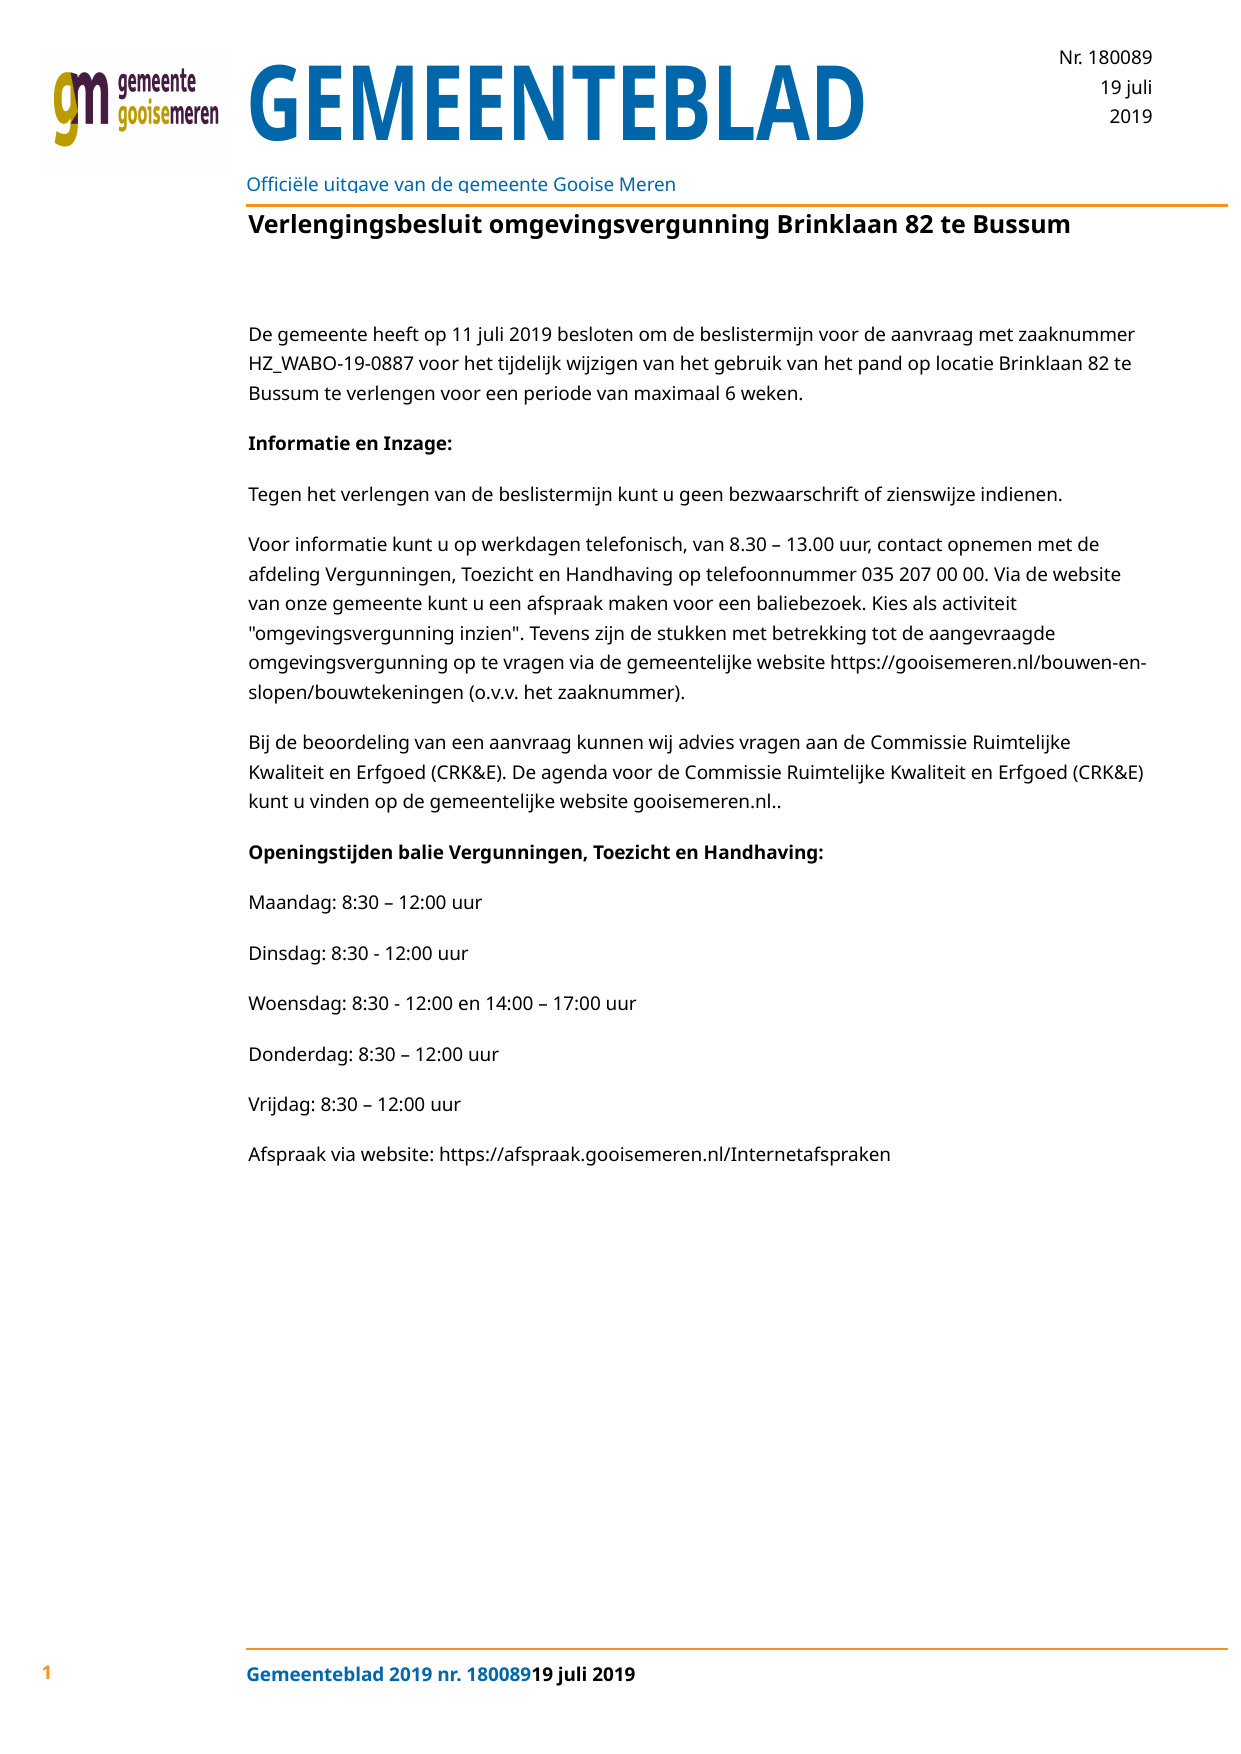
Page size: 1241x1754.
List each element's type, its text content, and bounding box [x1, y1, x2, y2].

text Donderdag: 8:30 – 12:00 uur [248, 1041, 1152, 1066]
text Dinsdag: 8:30 - 12:00 uur [248, 940, 1152, 966]
text De gemeente heeft op 11 juli 2019 besloten om de beslistermijn voor de aanvraag met zaaknummer HZ_WABO-19-0887 voor het tijdelijk wijzigen van het gebruik van het pand op locatie Brinklaan 82 te Bussum te verlengen voor een periode van maximaal 6 weken. [248, 321, 1152, 406]
text Openingstijden balie Vergunningen, Toezicht en Handhaving: [248, 839, 1152, 865]
picture [41, 47, 231, 172]
text Maandag: 8:30 – 12:00 uur [248, 889, 1152, 915]
text Verlengingsbesluit omgevingsvergunning Brinklaan 82 te Bussum [248, 207, 1152, 241]
text Bij de beoordeling van een aanvraag kunnen wij advies vragen aan de Commissie Ruimtelijke Kwaliteit en Erfgoed (CRK&E). De agenda voor de Commissie Ruimtelijke Kwaliteit en Erfgoed (CRK&E) kunt u vinden op de gemeentelijke website gooisemeren.nl.. [248, 729, 1152, 814]
text Woensdag: 8:30 - 12:00 en 14:00 – 17:00 uur [248, 990, 1152, 1016]
text Afspraak via website: https://afspraak.gooisemeren.nl/Internetafspraken [248, 1142, 1152, 1167]
text Vrijdag: 8:30 – 12:00 uur [248, 1091, 1152, 1117]
text Tegen het verlengen van de beslistermijn kunt u geen bezwaarschrift of zienswijze indienen. [248, 481, 1152, 506]
text Informatie en Inzage: [248, 430, 1152, 456]
text Voor informatie kunt u op werkdagen telefonisch, van 8.30 – 13.00 uur, contact opnemen met de afdeling Vergunningen, Toezicht en Handhaving op telefoonnummer 035 207 00 00. Via de website van onze gemeente kunt u een afspraak maken voor een baliebezoek. Kies als activiteit "omgevingsvergunning inzien". Tevens zijn de stukken met betrekking tot de aangevraagde omgevingsvergunning op te vragen via de gemeentelijke website https://gooisemeren.nl/bouwen-en-slopen/bouwtekeningen (o.v.v. het zaaknummer). [248, 531, 1152, 705]
